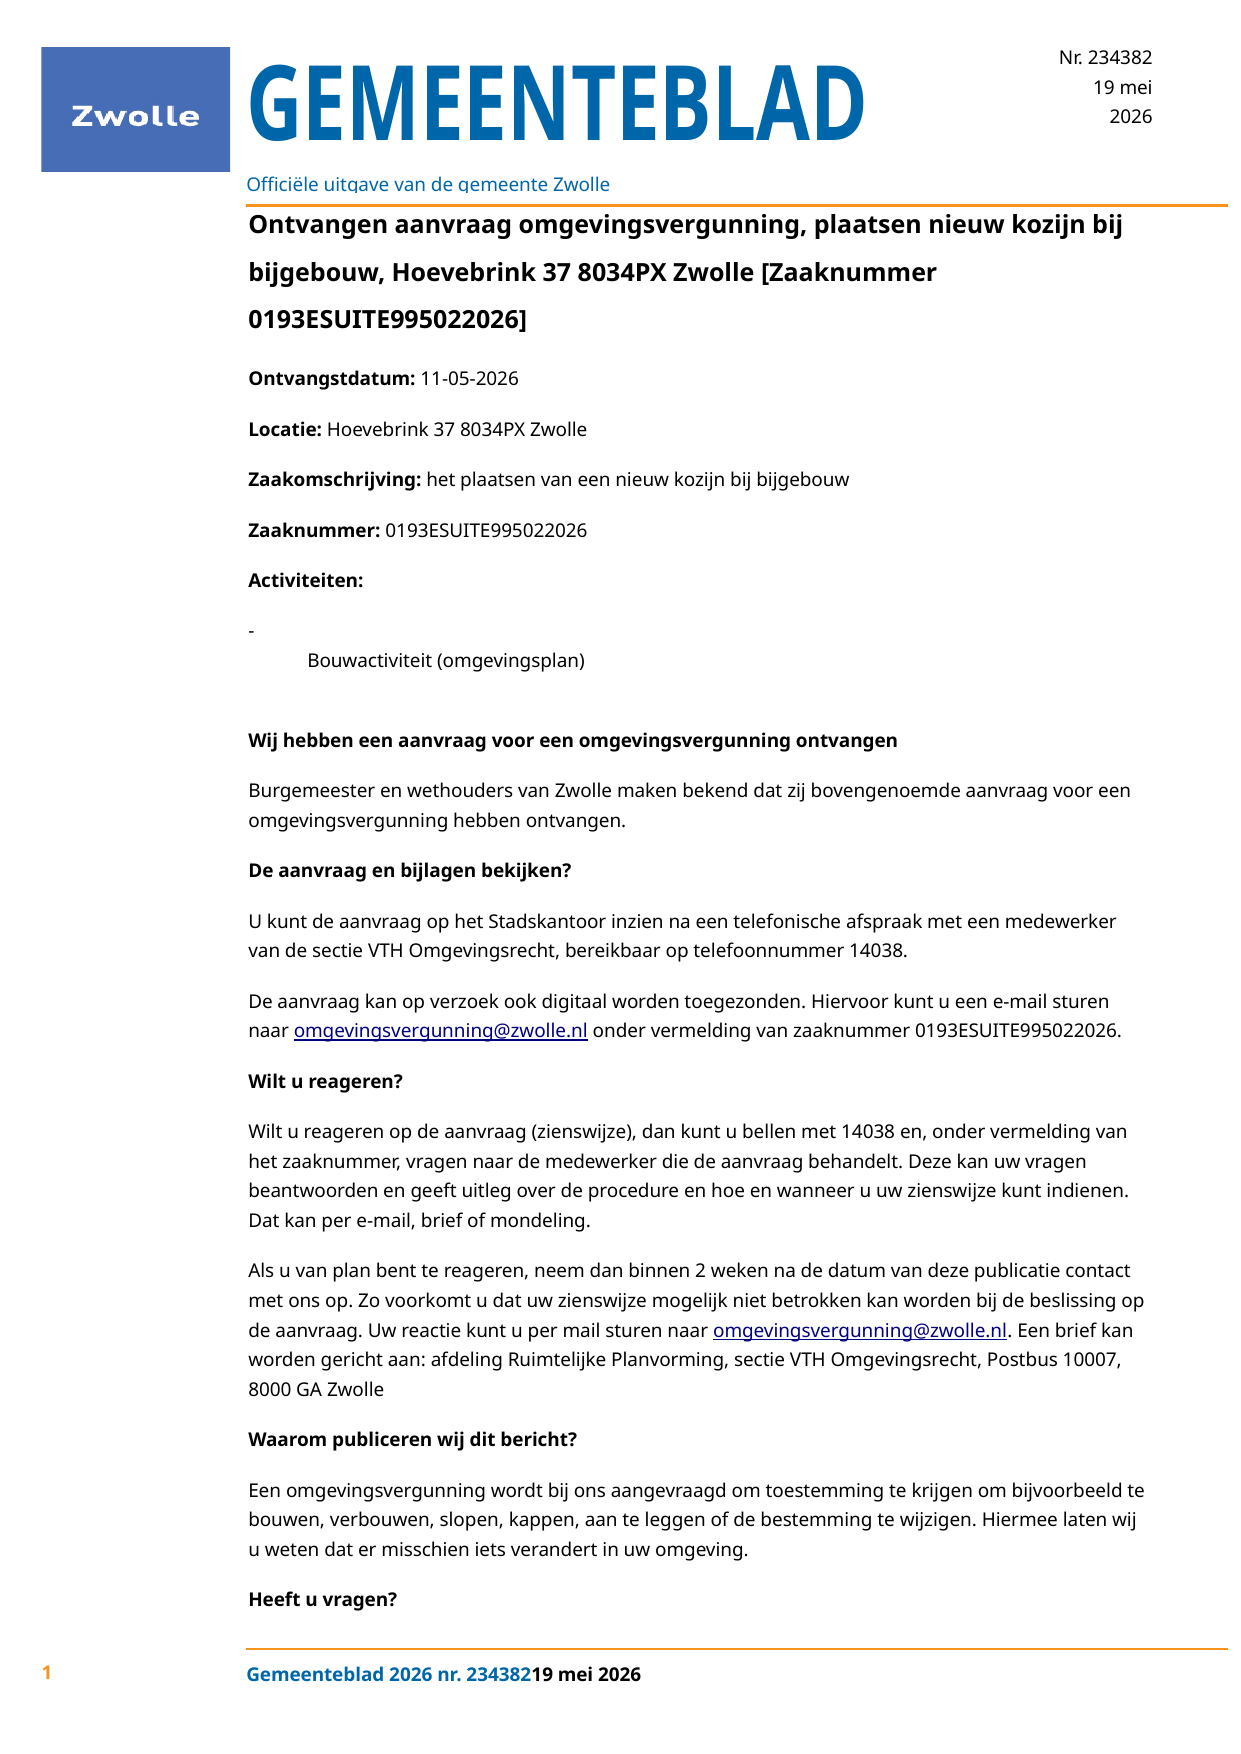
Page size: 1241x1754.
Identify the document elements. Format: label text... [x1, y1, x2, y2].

text Wij hebben een aanvraag voor een omgevingsvergunning ontvangen [248, 727, 1152, 753]
text Ontvangen aanvraag omgevingsvergunning, plaatsen nieuw kozijn bij bijgebouw, Hoevebrink 37 8034PX Zwolle [Zaaknummer 0193ESUITE995022026] [248, 207, 1152, 336]
picture [41, 47, 231, 172]
text U kunt de aanvraag op het Stadskantoor inzien na een telefonische afspraak met een medewerker van de sectie VTH Omgevingsrecht, bereikbaar op telefoonnummer 14038. [248, 908, 1152, 963]
list Bouwactiviteit (omgevingsplan) [248, 647, 1152, 673]
text De aanvraag kan op verzoek ook digitaal worden toegezonden. Hiervoor kunt u een e-mail sturen naar omgevingsvergunning@zwolle.nl onder vermelding van zaaknummer 0193ESUITE995022026. [248, 988, 1152, 1043]
text Heeft u vragen? [248, 1586, 1152, 1612]
text Wilt u reageren op de aanvraag (zienswijze), dan kunt u bellen met 14038 en, onder vermelding van het zaaknummer, vragen naar de medewerker die de aanvraag behandelt. Deze kan uw vragen beantwoorden en geeft uitleg over de procedure en hoe en wanneer u uw zienswijze kunt indienen. Dat kan per e-mail, brief of mondeling. [248, 1118, 1152, 1233]
text Ontvangstdatum: 11-05-2026 [248, 366, 1152, 391]
text Burgemeester en wethouders van Zwolle maken bekend dat zij bovengenoemde aanvraag voor een omgevingsvergunning hebben ontvangen. [248, 778, 1152, 833]
text De aanvraag en bijlagen bekijken? [248, 858, 1152, 883]
text Wilt u reageren? [248, 1068, 1152, 1094]
text Een omgevingsvergunning wordt bij ons aangevraagd om toestemming te krijgen om bijvoorbeeld te bouwen, verbouwen, slopen, kappen, aan te leggen of de bestemming te wijzigen. Hiermee laten wij u weten dat er misschien iets verandert in uw omgeving. [248, 1477, 1152, 1562]
text Activiteiten: [248, 567, 1152, 593]
text Locatie: Hoevebrink 37 8034PX Zwolle [248, 416, 1152, 442]
text Als u van plan bent te reageren, neem dan binnen 2 weken na de datum van deze publicatie contact met ons op. Zo voorkomt u dat uw zienswijze mogelijk niet betrokken kan worden bij de beslissing op de aanvraag. Uw reactie kunt u per mail sturen naar omgevingsvergunning@zwolle.nl. Een brief kan worden gericht aan: afdeling Ruimtelijke Planvorming, sectie VTH Omgevingsrecht, Postbus 10007, 8000 GA Zwolle [248, 1258, 1152, 1402]
text Zaakomschrijving: het plaatsen van een nieuw kozijn bij bijgebouw [248, 466, 1152, 492]
text Waarom publiceren wij dit bericht? [248, 1426, 1152, 1452]
text Zaaknummer: 0193ESUITE995022026 [248, 517, 1152, 542]
